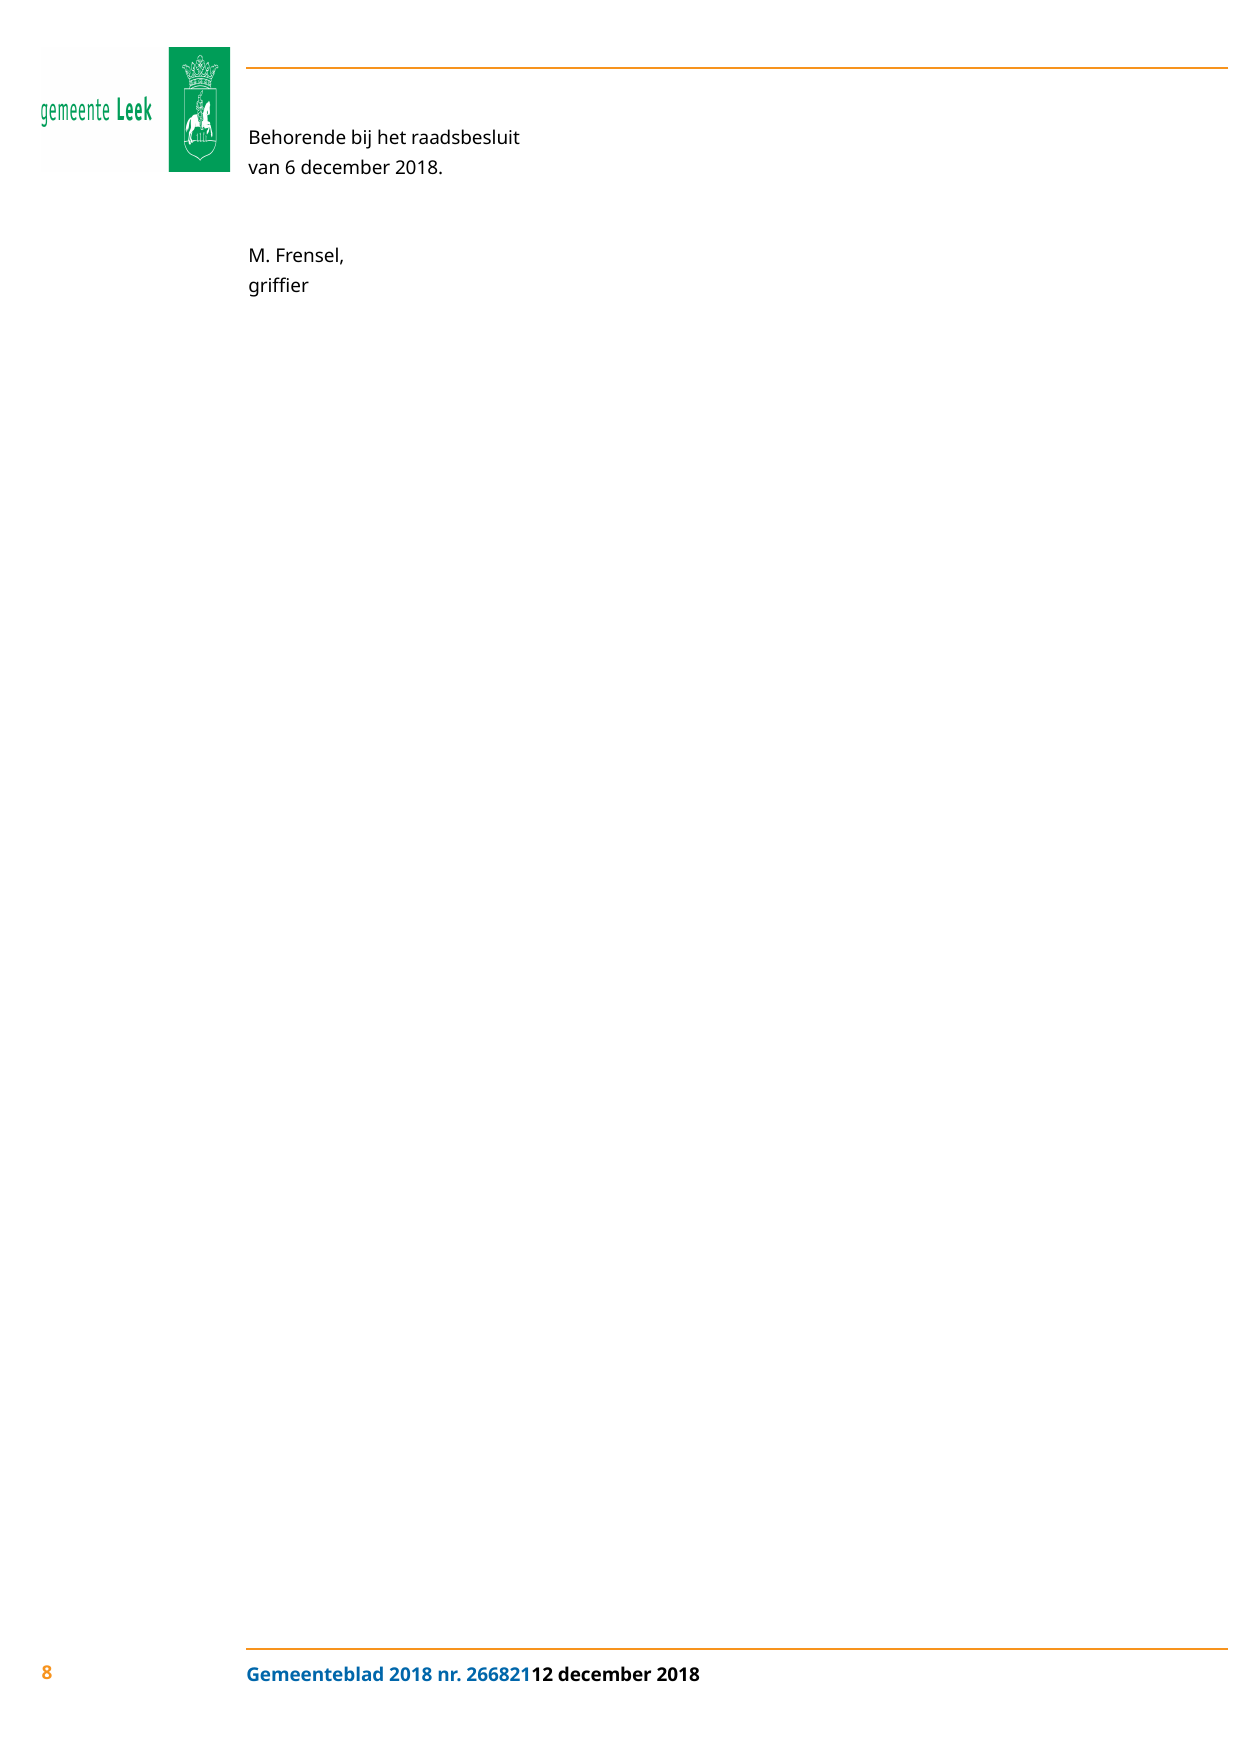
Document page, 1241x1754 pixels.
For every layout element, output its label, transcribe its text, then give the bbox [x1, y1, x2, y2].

text griffier [248, 272, 1152, 298]
text van 6 december 2018. [248, 154, 1152, 180]
text M. Frensel, [248, 243, 1152, 268]
picture [41, 47, 231, 172]
text Behorende bij het raadsbesluit [248, 124, 1152, 150]
